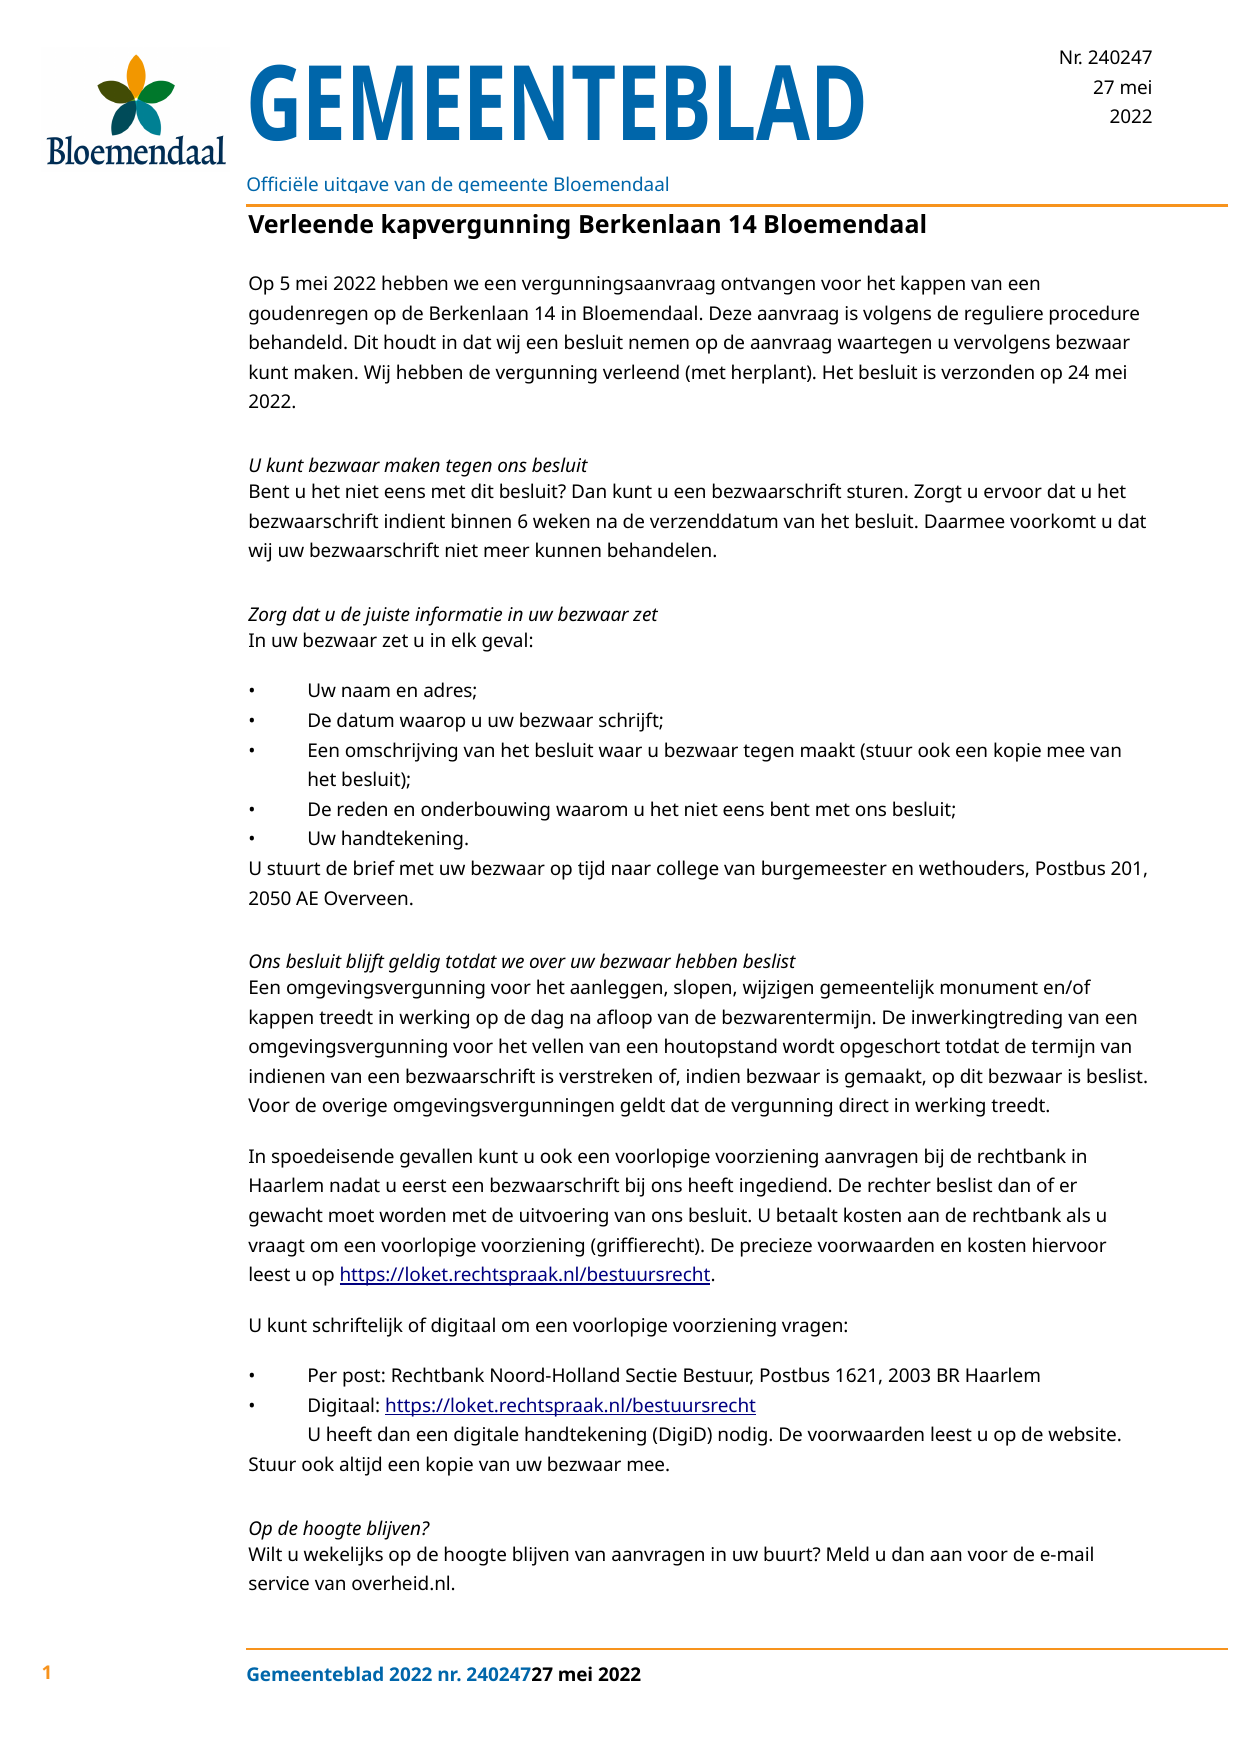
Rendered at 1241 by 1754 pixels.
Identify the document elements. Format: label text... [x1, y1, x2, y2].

list Een omschrijving van het besluit waar u bezwaar tegen maakt (stuur ook een kopie mee van het besluit); [248, 737, 1152, 792]
text U kunt bezwaar maken tegen ons besluit [248, 453, 1152, 478]
list Uw handtekening. [248, 826, 1152, 851]
text Op de hoogte blijven? [248, 1515, 1152, 1541]
text U kunt schriftelijk of digitaal om een voorlopige voorziening vragen: [248, 1312, 1152, 1338]
text In uw bezwaar zet u in elk geval: [248, 627, 1152, 653]
list Digitaal: https://loket.rechtspraak.nl/bestuursrecht [248, 1392, 1152, 1418]
text Bent u het niet eens met dit besluit? Dan kunt u een bezwaarschrift sturen. Zorgt u ervoor dat u het bezwaarschrift indient binnen 6 weken na de verzenddatum van het besluit. Daarmee voorkomt u dat wij uw bezwaarschrift niet meer kunnen behandelen. [248, 478, 1152, 563]
text Ons besluit blijft geldig totdat we over uw bezwaar hebben beslist [248, 949, 1152, 974]
text Verleende kapvergunning Berkenlaan 14 Bloemendaal [248, 207, 1152, 241]
text U stuurt de brief met uw bezwaar op tijd naar college van burgemeester en wethouders, Postbus 201, 2050 AE Overveen. [248, 855, 1152, 910]
list Per post: Rechtbank Noord-Holland Sectie Bestuur, Postbus 1621, 2003 BR Haarlem [248, 1362, 1152, 1388]
list De datum waarop u uw bezwaar schrijft; [248, 707, 1152, 733]
text Op 5 mei 2022 hebben we een vergunningsaanvraag ontvangen voor het kappen van een goudenregen op de Berkenlaan 14 in Bloemendaal. Deze aanvraag is volgens de reguliere procedure behandeld. Dit houdt in dat wij een besluit nemen op de aanvraag waartegen u vervolgens bezwaar kunt maken. Wij hebben de vergunning verleend (met herplant). Het besluit is verzonden op 24 mei 2022. [248, 270, 1152, 414]
text Zorg dat u de juiste informatie in uw bezwaar zet [248, 601, 1152, 627]
text Stuur ook altijd een kopie van uw bezwaar mee. [248, 1451, 1152, 1477]
text Wilt u wekelijks op de hoogte blijven van aanvragen in uw buurt? Meld u dan aan voor de e-mail service van overheid.nl. [248, 1541, 1152, 1596]
picture [41, 47, 231, 172]
text In spoedeisende gevallen kunt u ook een voorlopige voorziening aanvragen bij de rechtbank in Haarlem nadat u eerst een bezwaarschrift bij ons heeft ingediend. De rechter beslist dan of er gewacht moet worden met de uitvoering van ons besluit. U betaalt kosten aan de rechtbank als u vraagt om een voorlopige voorziening (griffierecht). De precieze voorwaarden en kosten hiervoor leest u op https://loket.rechtspraak.nl/bestuursrecht. [248, 1143, 1152, 1287]
list U heeft dan een digitale handtekening (DigiD) nodig. De voorwaarden leest u op de website. [248, 1421, 1152, 1447]
text Een omgevingsvergunning voor het aanleggen, slopen, wijzigen gemeentelijk monument en/of kappen treedt in werking op de dag na afloop van de bezwarentermijn. De inwerkingtreding van een omgevingsvergunning voor het vellen van een houtopstand wordt opgeschort totdat de termijn van indienen van een bezwaarschrift is verstreken of, indien bezwaar is gemaakt, op dit bezwaar is beslist. Voor de overige omgevingsvergunningen geldt dat de vergunning direct in werking treedt. [248, 974, 1152, 1118]
list Uw naam en adres; [248, 678, 1152, 703]
list De reden en onderbouwing waarom u het niet eens bent met ons besluit; [248, 796, 1152, 822]
